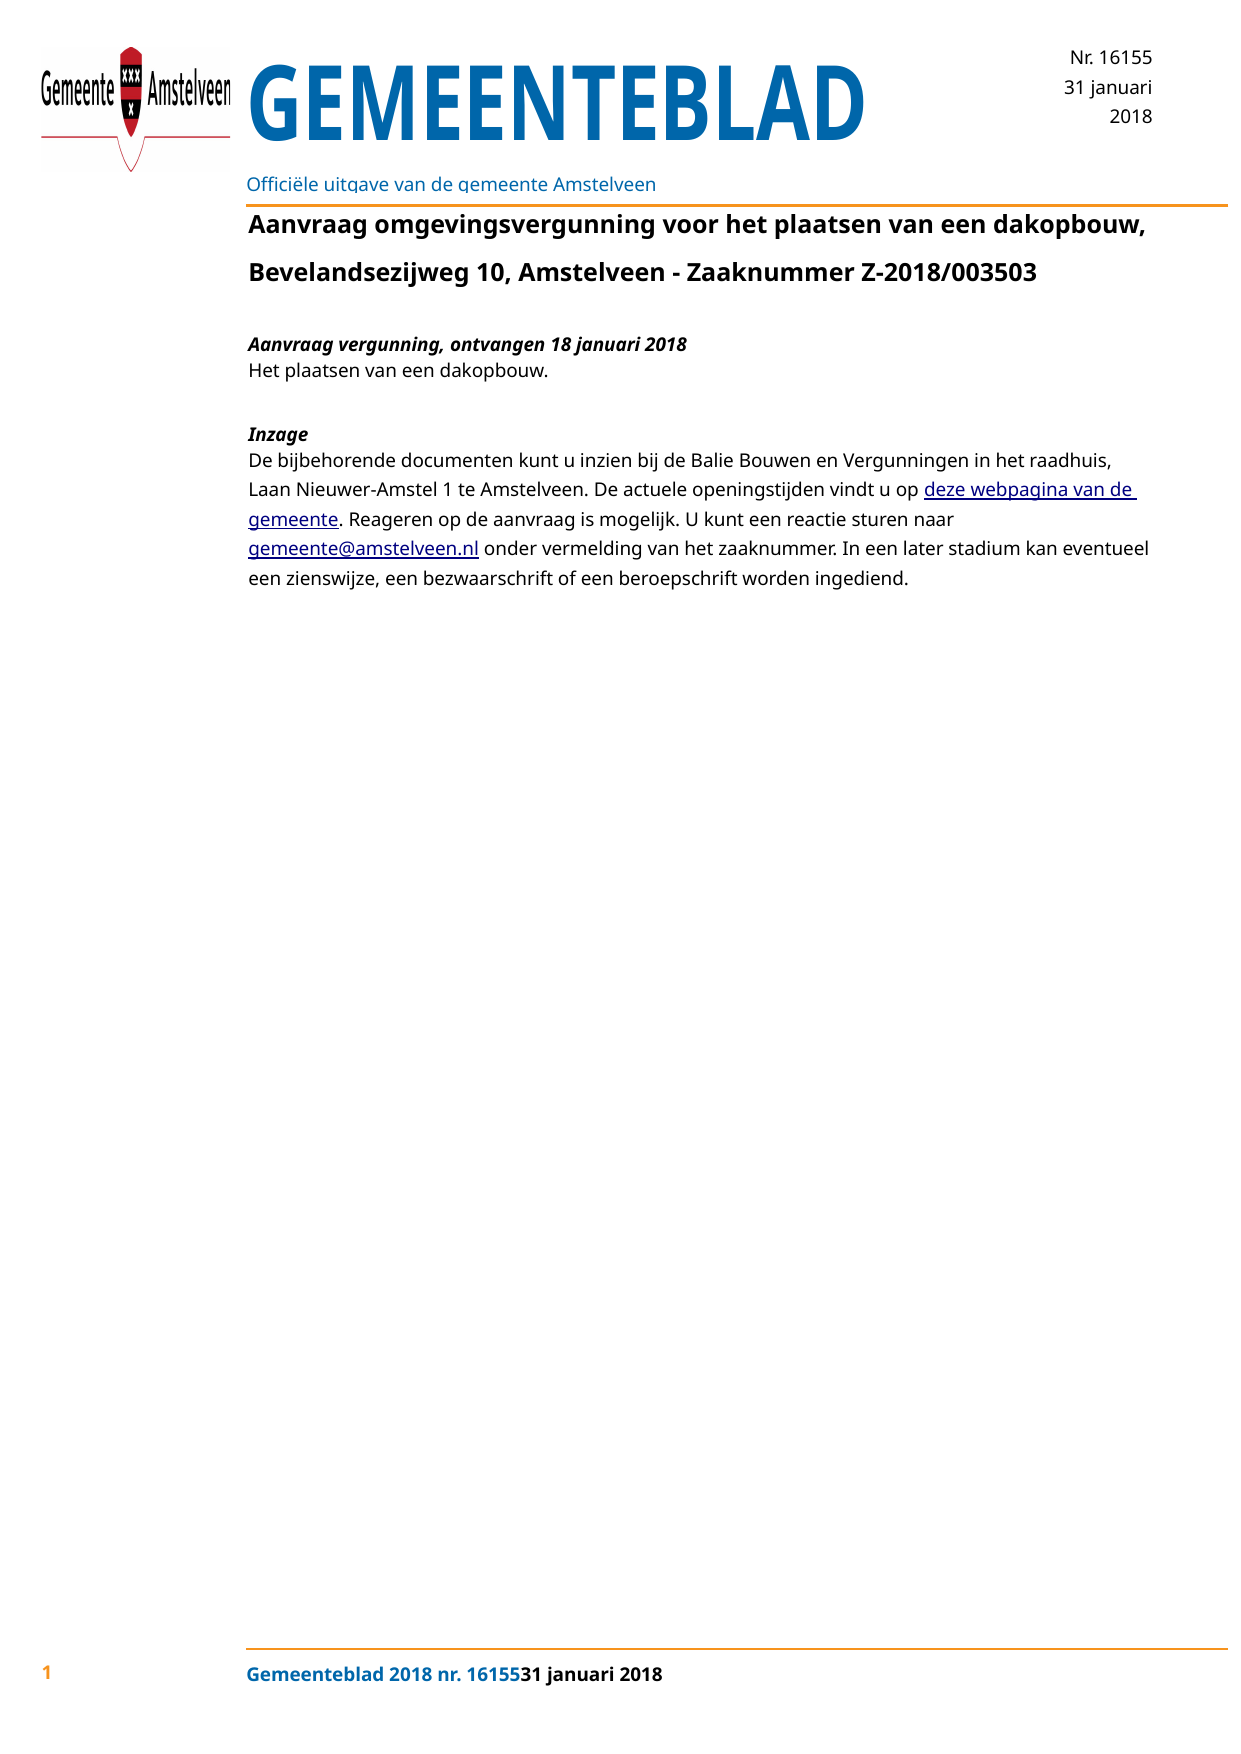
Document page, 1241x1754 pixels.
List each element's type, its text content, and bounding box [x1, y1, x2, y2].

text De bijbehorende documenten kunt u inzien bij de Balie Bouwen en Vergunningen in het raadhuis, Laan Nieuwer-Amstel 1 te Amstelveen. De actuele openingstijden vindt u op deze webpagina van de gemeente. Reageren op de aanvraag is mogelijk. U kunt een reactie sturen naar gemeente@amstelveen.nl onder vermelding van het zaaknummer. In een later stadium kan eventueel een zienswijze, een bezwaarschrift of een beroepschrift worden ingediend. [248, 447, 1152, 591]
text Aanvraag omgevingsvergunning voor het plaatsen van een dakopbouw, Bevelandsezijweg 10, Amstelveen - Zaaknummer Z-2018/003503 [248, 207, 1152, 288]
picture [41, 47, 231, 172]
text Inzage [248, 421, 1152, 447]
text Aanvraag vergunning, ontvangen 18 januari 2018 [248, 331, 1152, 357]
text Het plaatsen van een dakopbouw. [248, 357, 1152, 383]
